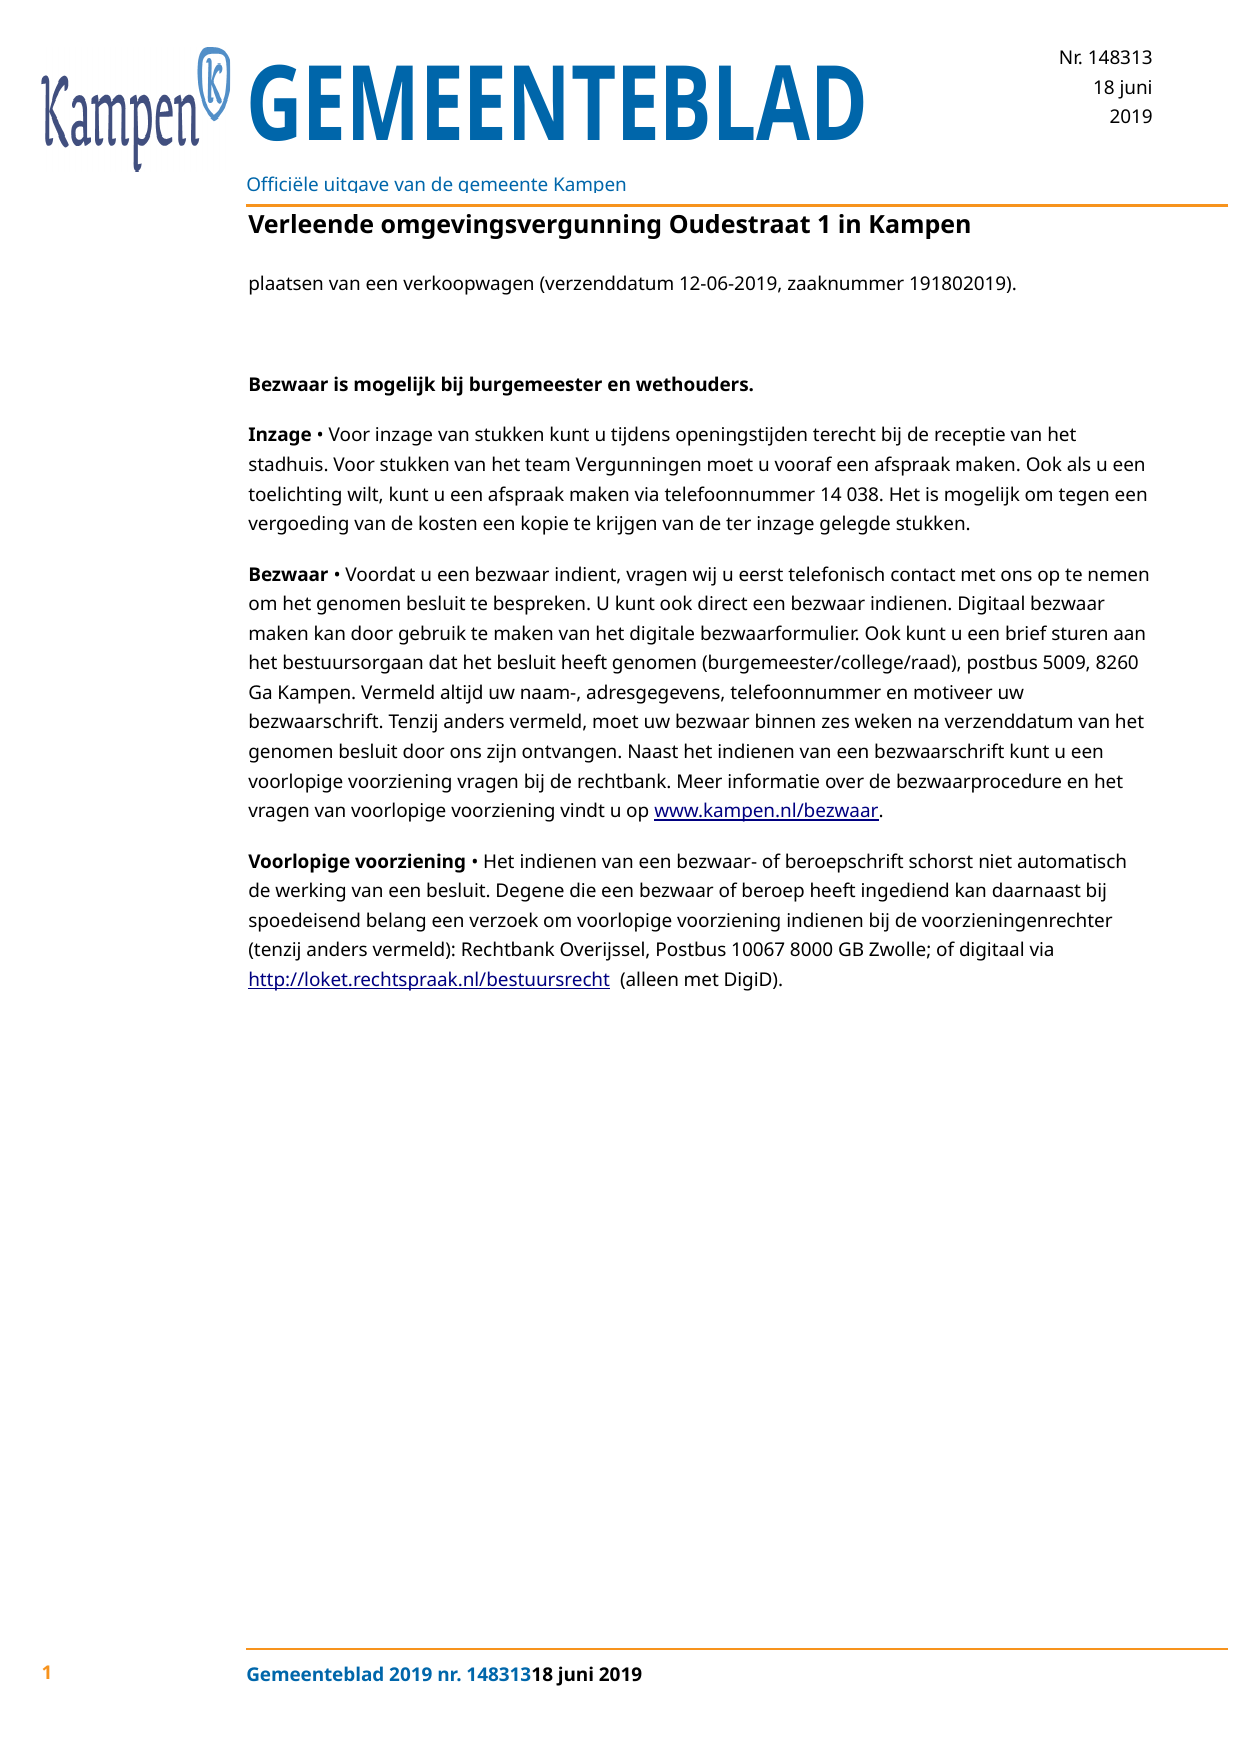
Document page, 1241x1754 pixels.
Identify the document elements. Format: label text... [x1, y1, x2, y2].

text Verleende omgevingsvergunning Oudestraat 1 in Kampen [248, 207, 1152, 241]
text Bezwaar • Voordat u een bezwaar indient, vragen wij u eerst telefonisch contact met ons op te nemen om het genomen besluit te bespreken. U kunt ook direct een bezwaar indienen. Digitaal bezwaar maken kan door gebruik te maken van het digitale bezwaarformulier. Ook kunt u een brief sturen aan het bestuursorgaan dat het besluit heeft genomen (burgemeester/college/raad), postbus 5009, 8260 Ga Kampen. Vermeld altijd uw naam-, adresgegevens, telefoonnummer en motiveer uw bezwaarschrift. Tenzij anders vermeld, moet uw bezwaar binnen zes weken na verzenddatum van het genomen besluit door ons zijn ontvangen. Naast het indienen van een bezwaarschrift kunt u een voorlopige voorziening vragen bij de rechtbank. Meer informatie over de bezwaarprocedure en het vragen van voorlopige voorziening vindt u op www.kampen.nl/bezwaar. [248, 561, 1152, 823]
picture [41, 47, 231, 172]
text Voorlopige voorziening • Het indienen van een bezwaar- of beroepschrift schorst niet automatisch de werking van een besluit. Degene die een bezwaar of beroep heeft ingediend kan daarnaast bij spoedeisend belang een verzoek om voorlopige voorziening indienen bij de voorzieningenrechter (tenzij anders vermeld): Rechtbank Overijssel, Postbus 10067 8000 GB Zwolle; of digitaal via http://loket.rechtspraak.nl/bestuursrecht (alleen met DigiD). [248, 848, 1152, 992]
text Inzage • Voor inzage van stukken kunt u tijdens openingstijden terecht bij de receptie van het stadhuis. Voor stukken van het team Vergunningen moet u vooraf een afspraak maken. Ook als u een toelichting wilt, kunt u een afspraak maken via telefoonnummer 14 038. Het is mogelijk om tegen een vergoeding van de kosten een kopie te krijgen van de ter inzage gelegde stukken. [248, 422, 1152, 536]
text plaatsen van een verkoopwagen (verzenddatum 12-06-2019, zaaknummer 191802019). [248, 270, 1152, 296]
text Bezwaar is mogelijk bij burgemeester en wethouders. [248, 371, 1152, 397]
